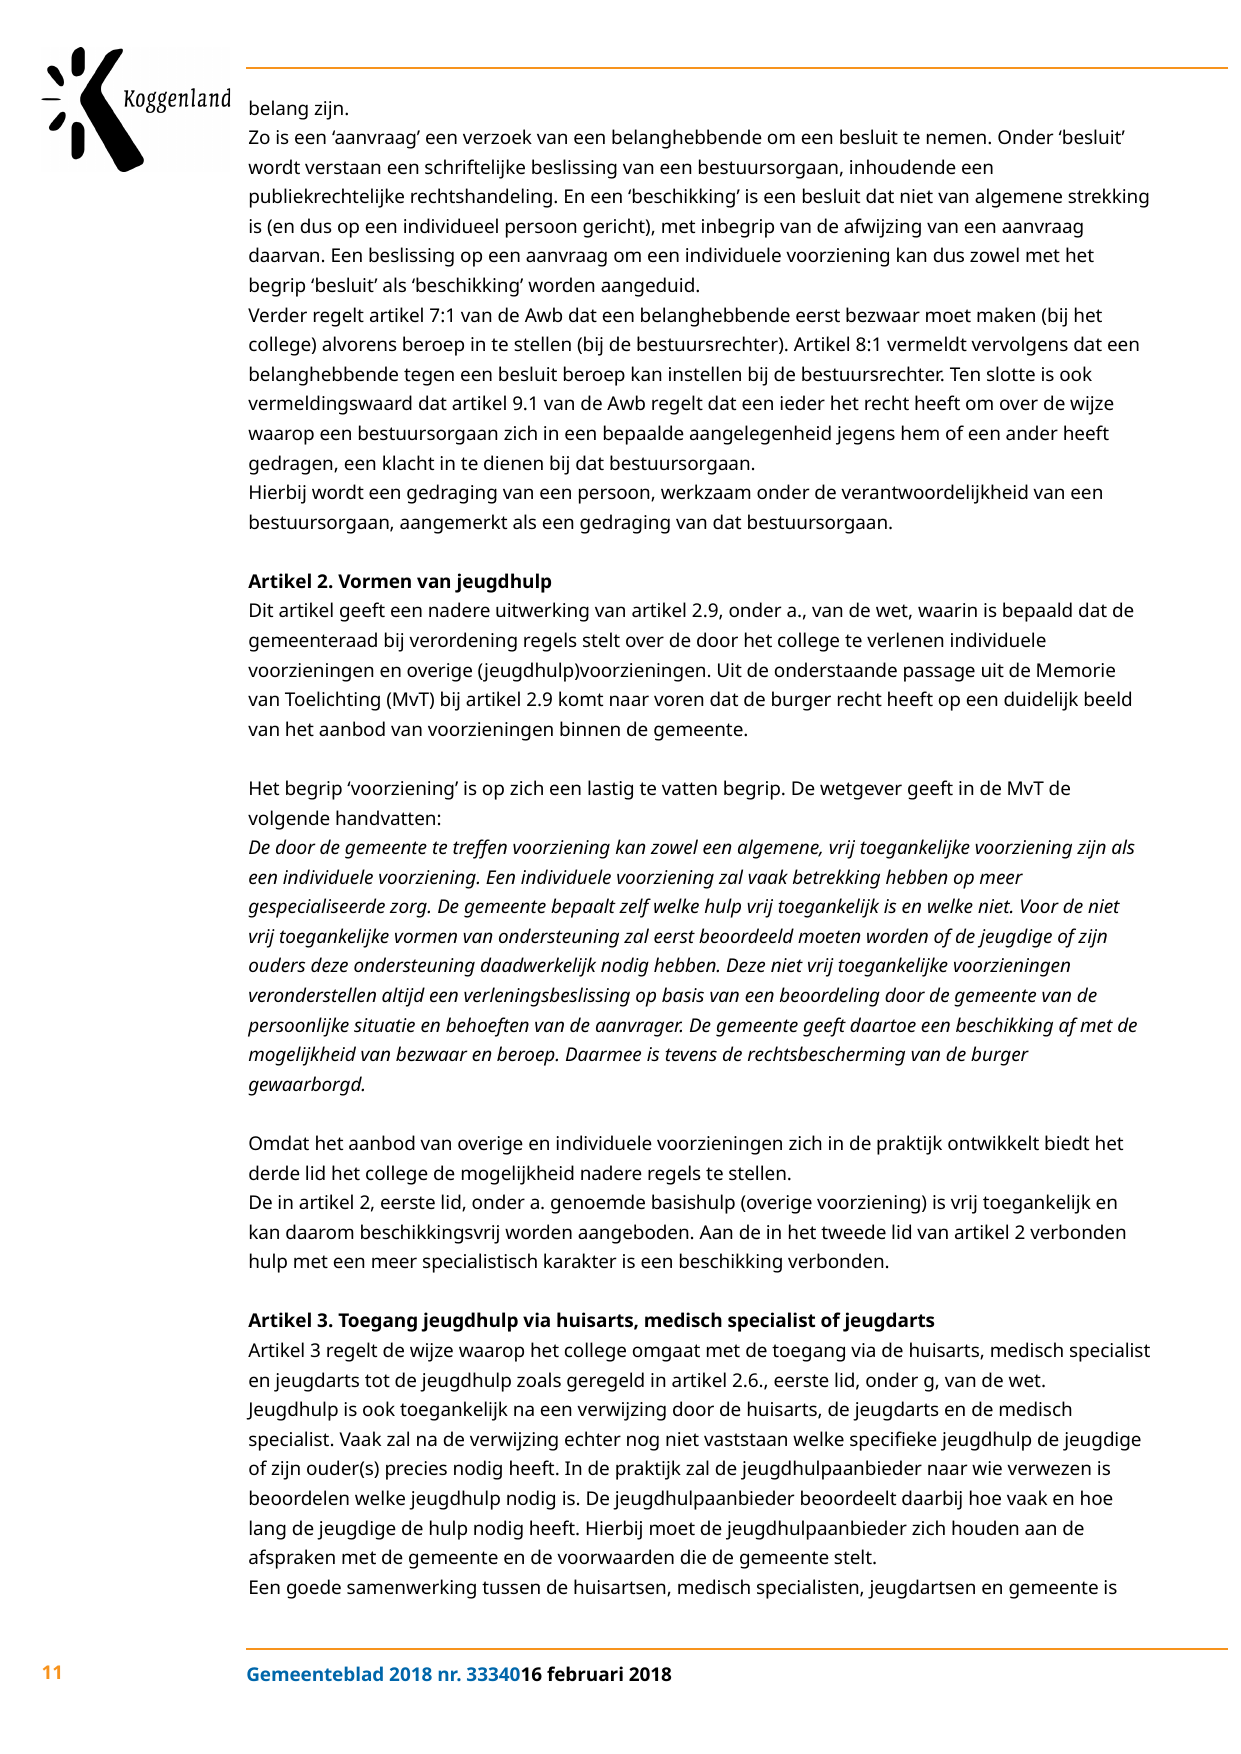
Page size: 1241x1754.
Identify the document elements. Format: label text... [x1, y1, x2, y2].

text Hierbij wordt een gedraging van een persoon, werkzaam onder de verantwoordelijkheid van een bestuursorgaan, aangemerkt als een gedraging van dat bestuursorgaan. [248, 479, 1152, 535]
picture [41, 47, 231, 172]
text belang zijn. [248, 95, 1152, 121]
text Verder regelt artikel 7:1 van de Awb dat een belanghebbende eerst bezwaar moet maken (bij het college) alvorens beroep in te stellen (bij de bestuursrechter). Artikel 8:1 vermeldt vervolgens dat een belanghebbende tegen een besluit beroep kan instellen bij de bestuursrechter. Ten slotte is ook vermeldingswaard dat artikel 9.1 van de Awb regelt dat een ieder het recht heeft om over de wijze waarop een bestuursorgaan zich in een bepaalde aangelegenheid jegens hem of een ander heeft gedragen, een klacht in te dienen bij dat bestuursorgaan. [248, 302, 1152, 476]
text Zo is een ‘aanvraag’ een verzoek van een belanghebbende om een besluit te nemen. Onder ‘besluit’ wordt verstaan een schriftelijke beslissing van een bestuursorgaan, inhoudende een publiekrechtelijke rechtshandeling. En een ‘beschikking’ is een besluit dat niet van algemene strekking is (en dus op een individueel persoon gericht), met inbegrip van de afwijzing van een aanvraag daarvan. Een beslissing op een aanvraag om een individuele voorziening kan dus zowel met het begrip ‘besluit’ als ‘beschikking’ worden aangeduid. [248, 124, 1152, 298]
text Een goede samenwerking tussen de huisartsen, medisch specialisten, jeugdartsen en gemeente is [248, 1574, 1152, 1600]
text Jeugdhulp is ook toegankelijk na een verwijzing door de huisarts, de jeugdarts en de medisch specialist. Vaak zal na de verwijzing echter nog niet vaststaan welke specifieke jeugdhulp de jeugdige of zijn ouder(s) precies nodig heeft. In de praktijk zal de jeugdhulpaanbieder naar wie verwezen is beoordelen welke jeugdhulp nodig is. De jeugdhulpaanbieder beoordeelt daarbij hoe vaak en hoe lang de jeugdige de hulp nodig heeft. Hierbij moet de jeugdhulpaanbieder zich houden aan de afspraken met de gemeente en de voorwaarden die de gemeente stelt. [248, 1396, 1152, 1570]
text Het begrip ‘voorziening’ is op zich een lastig te vatten begrip. De wetgever geeft in de MvT de volgende handvatten: [248, 775, 1152, 831]
text De door de gemeente te treffen voorziening kan zowel een algemene, vrij toegankelijke voorziening zijn als een individuele voorziening. Een individuele voorziening zal vaak betrekking hebben op meer gespecialiseerde zorg. De gemeente bepaalt zelf welke hulp vrij toegankelijk is en welke niet. Voor de niet vrij toegankelijke vormen van ondersteuning zal eerst beoordeeld moeten worden of de jeugdige of zijn ouders deze ondersteuning daadwerkelijk nodig hebben. Deze niet vrij toegankelijke voorzieningen veronderstellen altijd een verleningsbeslissing op basis van een beoordeling door de gemeente van de persoonlijke situatie en behoeften van de aanvrager. De gemeente geeft daartoe een beschikking af met de mogelijkheid van bezwaar en beroep. Daarmee is tevens de rechtsbescherming van de burger gewaarborgd. [248, 834, 1152, 1097]
text Artikel 3 regelt de wijze waarop het college omgaat met de toegang via de huisarts, medisch specialist en jeugdarts tot de jeugdhulp zoals geregeld in artikel 2.6., eerste lid, onder g, van de wet. [248, 1337, 1152, 1393]
text Dit artikel geeft een nadere uitwerking van artikel 2.9, onder a., van de wet, waarin is bepaald dat de gemeenteraad bij verordening regels stelt over de door het college te verlenen individuele voorzieningen en overige (jeugdhulp)voorzieningen. Uit de onderstaande passage uit de Memorie van Toelichting (MvT) bij artikel 2.9 komt naar voren dat de burger recht heeft op een duidelijk beeld van het aanbod van voorzieningen binnen de gemeente. [248, 598, 1152, 742]
text De in artikel 2, eerste lid, onder a. genoemde basishulp (overige voorziening) is vrij toegankelijk en kan daarom beschikkingsvrij worden aangeboden. Aan de in het tweede lid van artikel 2 verbonden hulp met een meer specialistisch karakter is een beschikking verbonden. [248, 1189, 1152, 1274]
text Omdat het aanbod van overige en individuele voorzieningen zich in de praktijk ontwikkelt biedt het derde lid het college de mogelijkheid nadere regels te stellen. [248, 1130, 1152, 1186]
text Artikel 3. Toegang jeugdhulp via huisarts, medisch specialist of jeugdarts [248, 1308, 1152, 1333]
text Artikel 2. Vormen van jeugdhulp [248, 568, 1152, 594]
